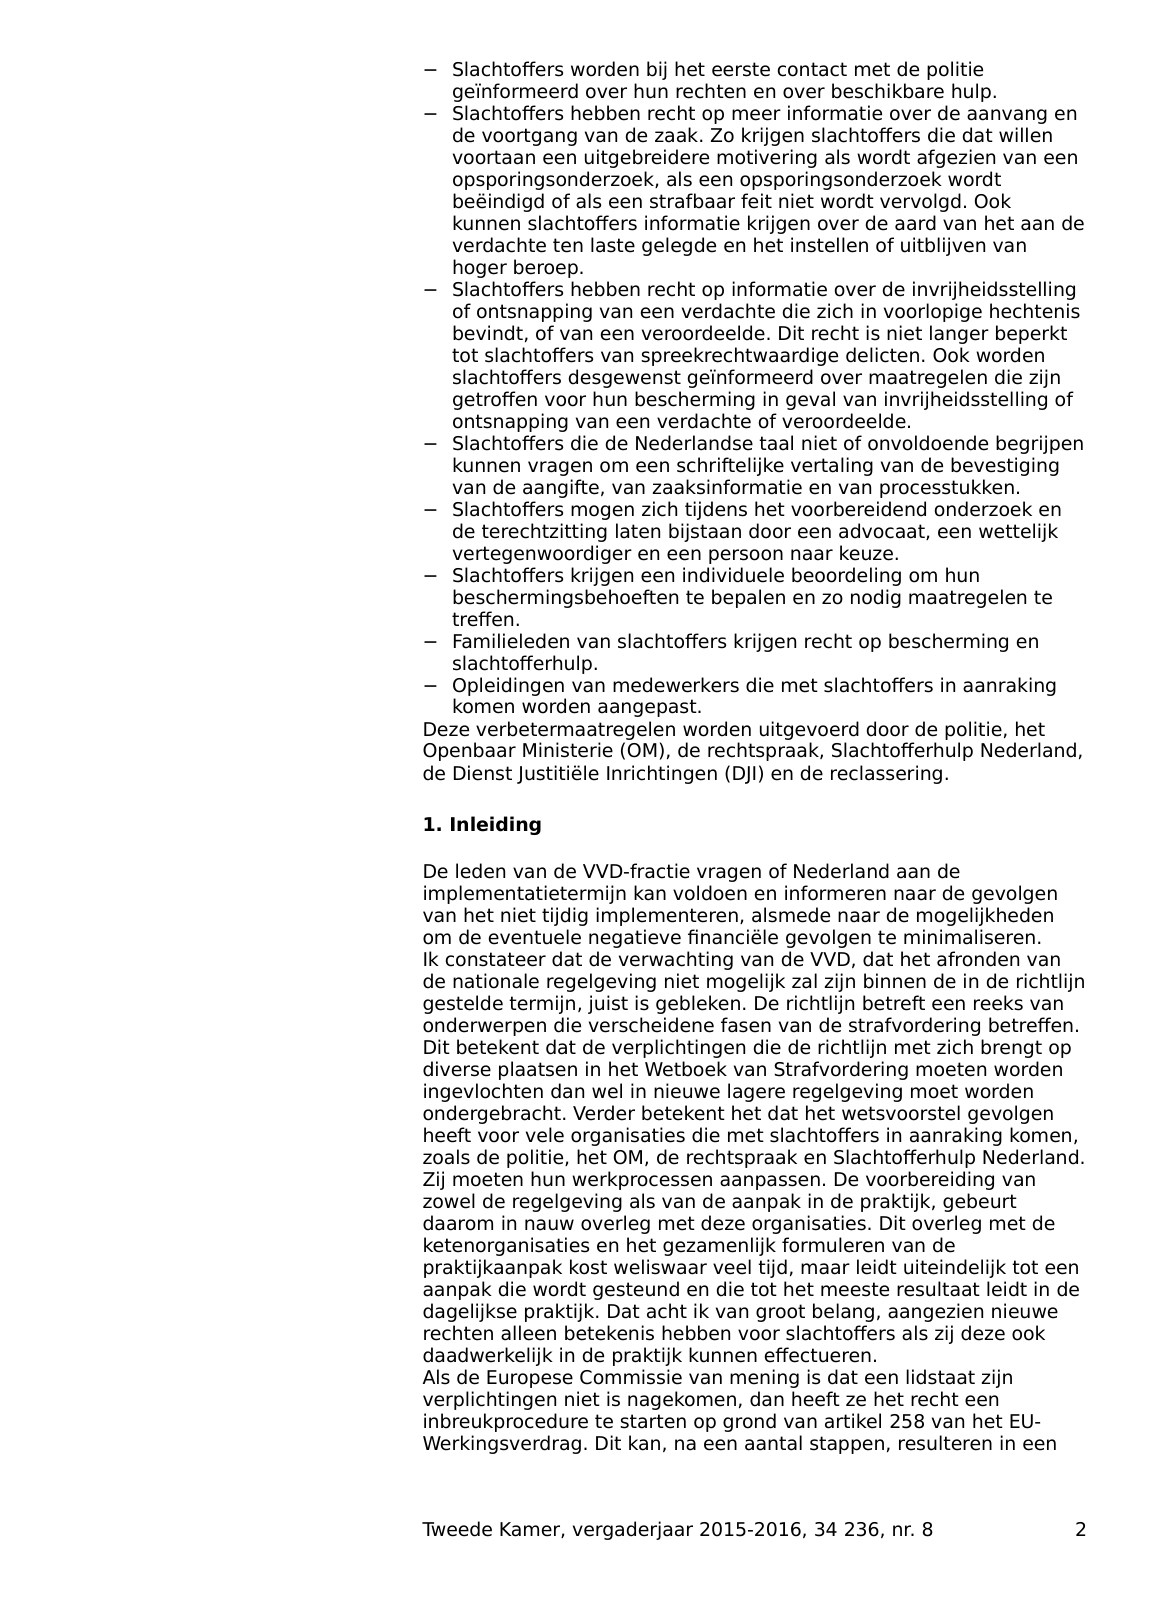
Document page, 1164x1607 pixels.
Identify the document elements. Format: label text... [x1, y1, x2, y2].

text − Slachtoffers krijgen een individuele beoordeling om hun beschermingsbehoeften te bepalen en zo nodig maatregelen te treffen. [422, 564, 1087, 631]
text − Slachtoffers die de Nederlandse taal niet of onvoldoende begrijpen kunnen vragen om een schriftelijke vertaling van de bevestiging van de aangifte, van zaaksinformatie en van processtukken. [422, 433, 1087, 499]
subtitle 1. Inleiding [422, 814, 1087, 836]
text − Slachtoffers worden bij het eerste contact met de politie geïnformeerd over hun rechten en over beschikbare hulp. [422, 59, 1087, 103]
text Ik constateer dat de verwachting van de VVD, dat het afronden van de nationale regelgeving niet mogelijk zal zijn binnen de in de richtlijn gestelde termijn, juist is gebleken. De richtlijn betreft een reeks van onderwerpen die verscheidene fasen van de strafvordering betreffen. Dit betekent dat de verplichtingen die de richtlijn met zich brengt op diverse plaatsen in het Wetboek van Strafvordering moeten worden ingevlochten dan wel in nieuwe lagere regelgeving moet worden ondergebracht. Verder betekent het dat het wetsvoorstel gevolgen heeft voor vele organisaties die met slachtoffers in aanraking komen, zoals de politie, het OM, de rechtspraak en Slachtofferhulp Nederland. Zij moeten hun werkprocessen aanpassen. De voorbereiding van zowel de regelgeving als van de aanpak in de praktijk, gebeurt daarom in nauw overleg met deze organisaties. Dit overleg met de ketenorganisaties en het gezamenlijk formuleren van de praktijkaanpak kost weliswaar veel tijd, maar leidt uiteindelijk tot een aanpak die wordt gesteund en die tot het meeste resultaat leidt in de dagelijkse praktijk. Dat acht ik van groot belang, aangezien nieuwe rechten alleen betekenis hebben voor slachtoffers als zij deze ook daadwerkelijk in de praktijk kunnen effectueren. [422, 949, 1087, 1367]
text − Opleidingen van medewerkers die met slachtoffers in aanraking komen worden aangepast. [422, 674, 1087, 718]
text − Slachtoffers hebben recht op informatie over de invrijheidsstelling of ontsnapping van een verdachte die zich in voorlopige hechtenis bevindt, of van een veroordeelde. Dit recht is niet langer beperkt tot slachtoffers van spreekrechtwaardige delicten. Ook worden slachtoffers desgewenst geïnformeerd over maatregelen die zijn getroffen voor hun bescherming in geval van invrijheidsstelling of ontsnapping van een verdachte of veroordeelde. [422, 279, 1087, 433]
text De leden van de VVD-fractie vragen of Nederland aan de implementatietermijn kan voldoen en informeren naar de gevolgen van het niet tijdig implementeren, alsmede naar de mogelijkheden om de eventuele negatieve financiële gevolgen te minimaliseren. [422, 861, 1087, 949]
text Als de Europese Commissie van mening is dat een lidstaat zijn verplichtingen niet is nagekomen, dan heeft ze het recht een inbreukprocedure te starten op grond van artikel 258 van het EU-Werkingsverdrag. Dit kan, na een aantal stappen, resulteren in een [422, 1367, 1087, 1455]
text Deze verbetermaatregelen worden uitgevoerd door de politie, het Openbaar Ministerie (OM), de rechtspraak, Slachtofferhulp Nederland, de Dienst Justitiële Inrichtingen (DJI) en de reclassering. [422, 718, 1087, 784]
text − Familieleden van slachtoffers krijgen recht op bescherming en slachtofferhulp. [422, 631, 1087, 674]
text − Slachtoffers mogen zich tijdens het voorbereidend onderzoek en de terechtzitting laten bijstaan door een advocaat, een wettelijk vertegenwoordiger en een persoon naar keuze. [422, 499, 1087, 564]
text − Slachtoffers hebben recht op meer informatie over de aanvang en de voortgang van de zaak. Zo krijgen slachtoffers die dat willen voortaan een uitgebreidere motivering als wordt afgezien van een opsporingsonderzoek, als een opsporingsonderzoek wordt beëindigd of als een strafbaar feit niet wordt vervolgd. Ook kunnen slachtoffers informatie krijgen over de aard van het aan de verdachte ten laste gelegde en het instellen of uitblijven van hoger beroep. [422, 103, 1087, 279]
